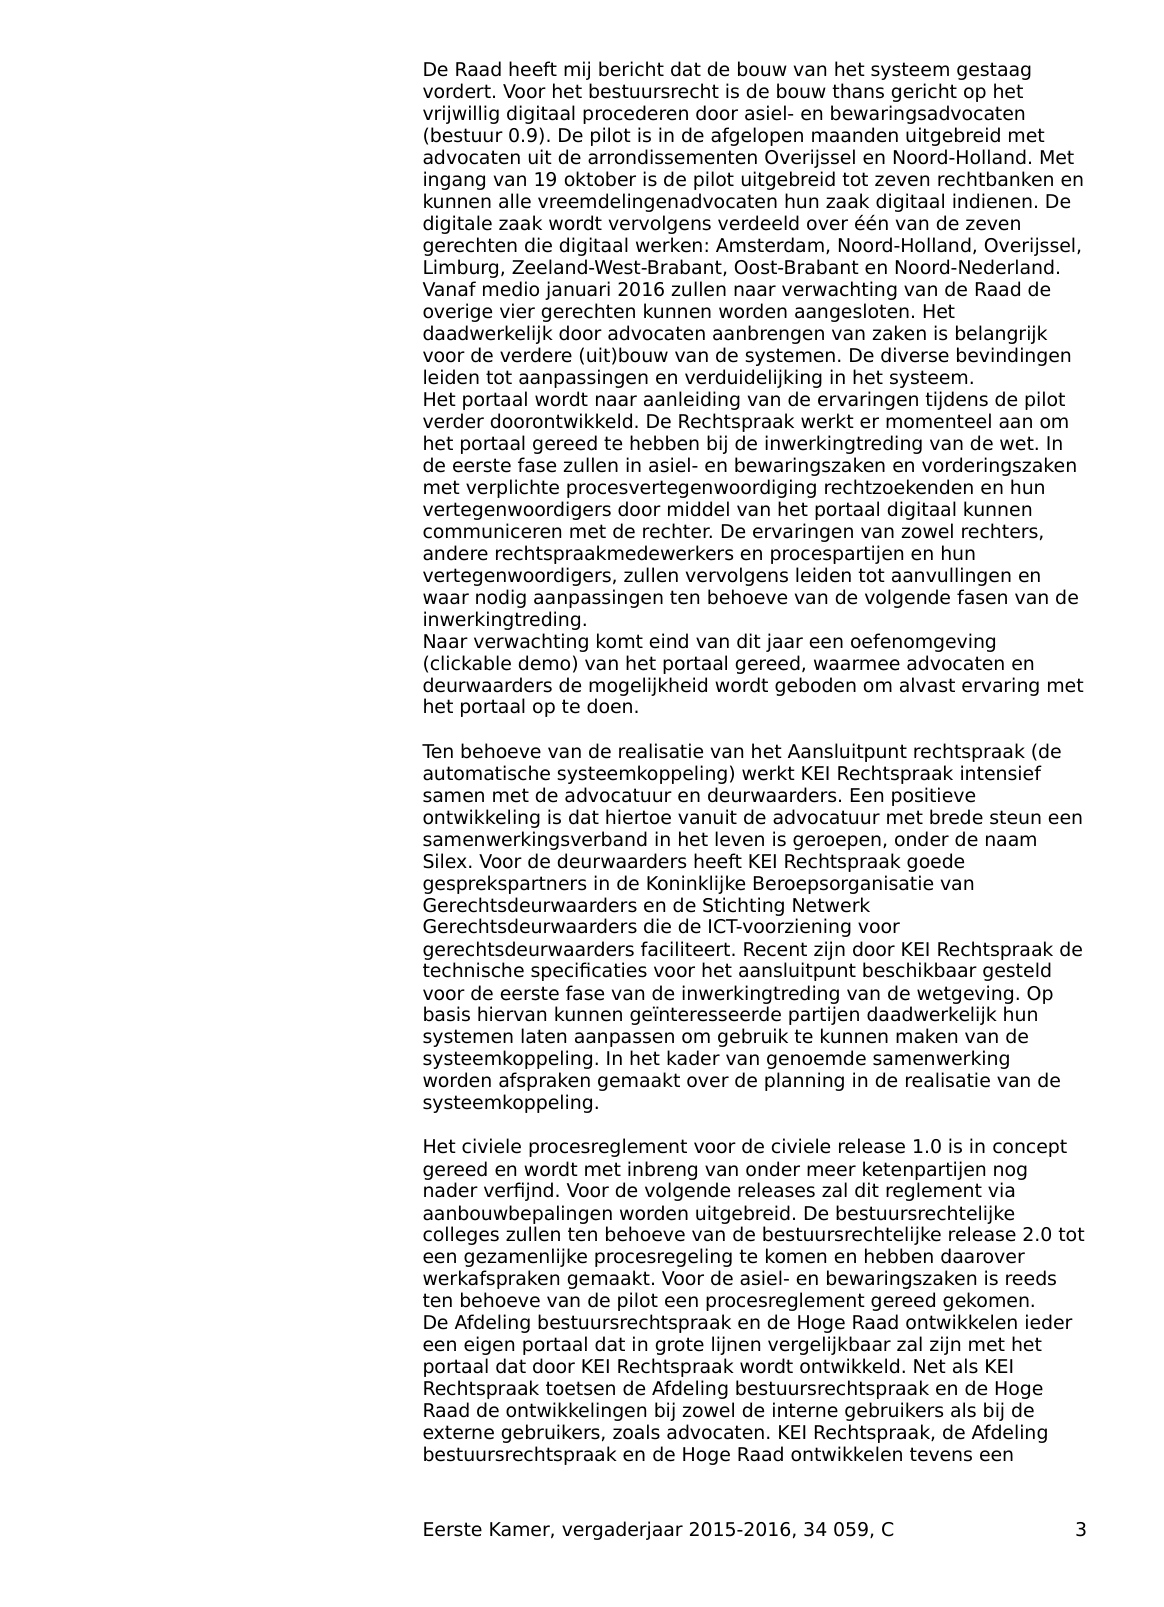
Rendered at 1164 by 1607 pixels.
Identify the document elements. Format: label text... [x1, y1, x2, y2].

text De Afdeling bestuursrechtspraak en de Hoge Raad ontwikkelen ieder een eigen portaal dat in grote lijnen vergelijkbaar zal zijn met het portaal dat door KEI Rechtspraak wordt ontwikkeld. Net als KEI Rechtspraak toetsen de Afdeling bestuursrechtspraak en de Hoge Raad de ontwikkelingen bij zowel de interne gebruikers als bij de externe gebruikers, zoals advocaten. KEI Rechtspraak, de Afdeling bestuursrechtspraak en de Hoge Raad ontwikkelen tevens een [422, 1312, 1087, 1466]
text Ten behoeve van de realisatie van het Aansluitpunt rechtspraak (de automatische systeemkoppeling) werkt KEI Rechtspraak intensief samen met de advocatuur en deurwaarders. Een positieve ontwikkeling is dat hiertoe vanuit de advocatuur met brede steun een samenwerkingsverband in het leven is geroepen, onder de naam Silex. Voor de deurwaarders heeft KEI Rechtspraak goede gesprekspartners in de Koninklijke Beroepsorganisatie van Gerechtsdeurwaarders en de Stichting Netwerk Gerechtsdeurwaarders die de ICT-voorziening voor gerechtsdeurwaarders faciliteert. Recent zijn door KEI Rechtspraak de technische specificaties voor het aansluitpunt beschikbaar gesteld voor de eerste fase van de inwerkingtreding van de wetgeving. Op basis hiervan kunnen geïnteresseerde partijen daadwerkelijk hun systemen laten aanpassen om gebruik te kunnen maken van de systeemkoppeling. In het kader van genoemde samenwerking worden afspraken gemaakt over de planning in de realisatie van de systeemkoppeling. [422, 741, 1087, 1114]
text Het portaal wordt naar aanleiding van de ervaringen tijdens de pilot verder doorontwikkeld. De Rechtspraak werkt er momenteel aan om het portaal gereed te hebben bij de inwerkingtreding van de wet. In de eerste fase zullen in asiel- en bewaringszaken en vorderingszaken met verplichte procesvertegenwoordiging rechtzoekenden en hun vertegenwoordigers door middel van het portaal digitaal kunnen communiceren met de rechter. De ervaringen van zowel rechters, andere rechtspraakmedewerkers en procespartijen en hun vertegenwoordigers, zullen vervolgens leiden tot aanvullingen en waar nodig aanpassingen ten behoeve van de volgende fasen van de inwerkingtreding. [422, 389, 1087, 631]
text Naar verwachting komt eind van dit jaar een oefenomgeving (clickable demo) van het portaal gereed, waarmee advocaten en deurwaarders de mogelijkheid wordt geboden om alvast ervaring met het portaal op te doen. [422, 631, 1087, 718]
text Het civiele procesreglement voor de civiele release 1.0 is in concept gereed en wordt met inbreng van onder meer ketenpartijen nog nader verfijnd. Voor de volgende releases zal dit reglement via aanbouwbepalingen worden uitgebreid. De bestuursrechtelijke colleges zullen ten behoeve van de bestuursrechtelijke release 2.0 tot een gezamenlijke procesregeling te komen en hebben daarover werkafspraken gemaakt. Voor de asiel- en bewaringszaken is reeds ten behoeve van de pilot een procesreglement gereed gekomen. [422, 1136, 1087, 1312]
text De Raad heeft mij bericht dat de bouw van het systeem gestaag vordert. Voor het bestuursrecht is de bouw thans gericht op het vrijwillig digitaal procederen door asiel- en bewaringsadvocaten (bestuur 0.9). De pilot is in de afgelopen maanden uitgebreid met advocaten uit de arrondissementen Overijssel en Noord-Holland. Met ingang van 19 oktober is de pilot uitgebreid tot zeven rechtbanken en kunnen alle vreemdelingenadvocaten hun zaak digitaal indienen. De digitale zaak wordt vervolgens verdeeld over één van de zeven gerechten die digitaal werken: Amsterdam, Noord-Holland, Overijssel, Limburg, Zeeland-West-Brabant, Oost-Brabant en Noord-Nederland. Vanaf medio januari 2016 zullen naar verwachting van de Raad de overige vier gerechten kunnen worden aangesloten. Het daadwerkelijk door advocaten aanbrengen van zaken is belangrijk voor de verdere (uit)bouw van de systemen. De diverse bevindingen leiden tot aanpassingen en verduidelijking in het systeem. [422, 59, 1087, 389]
